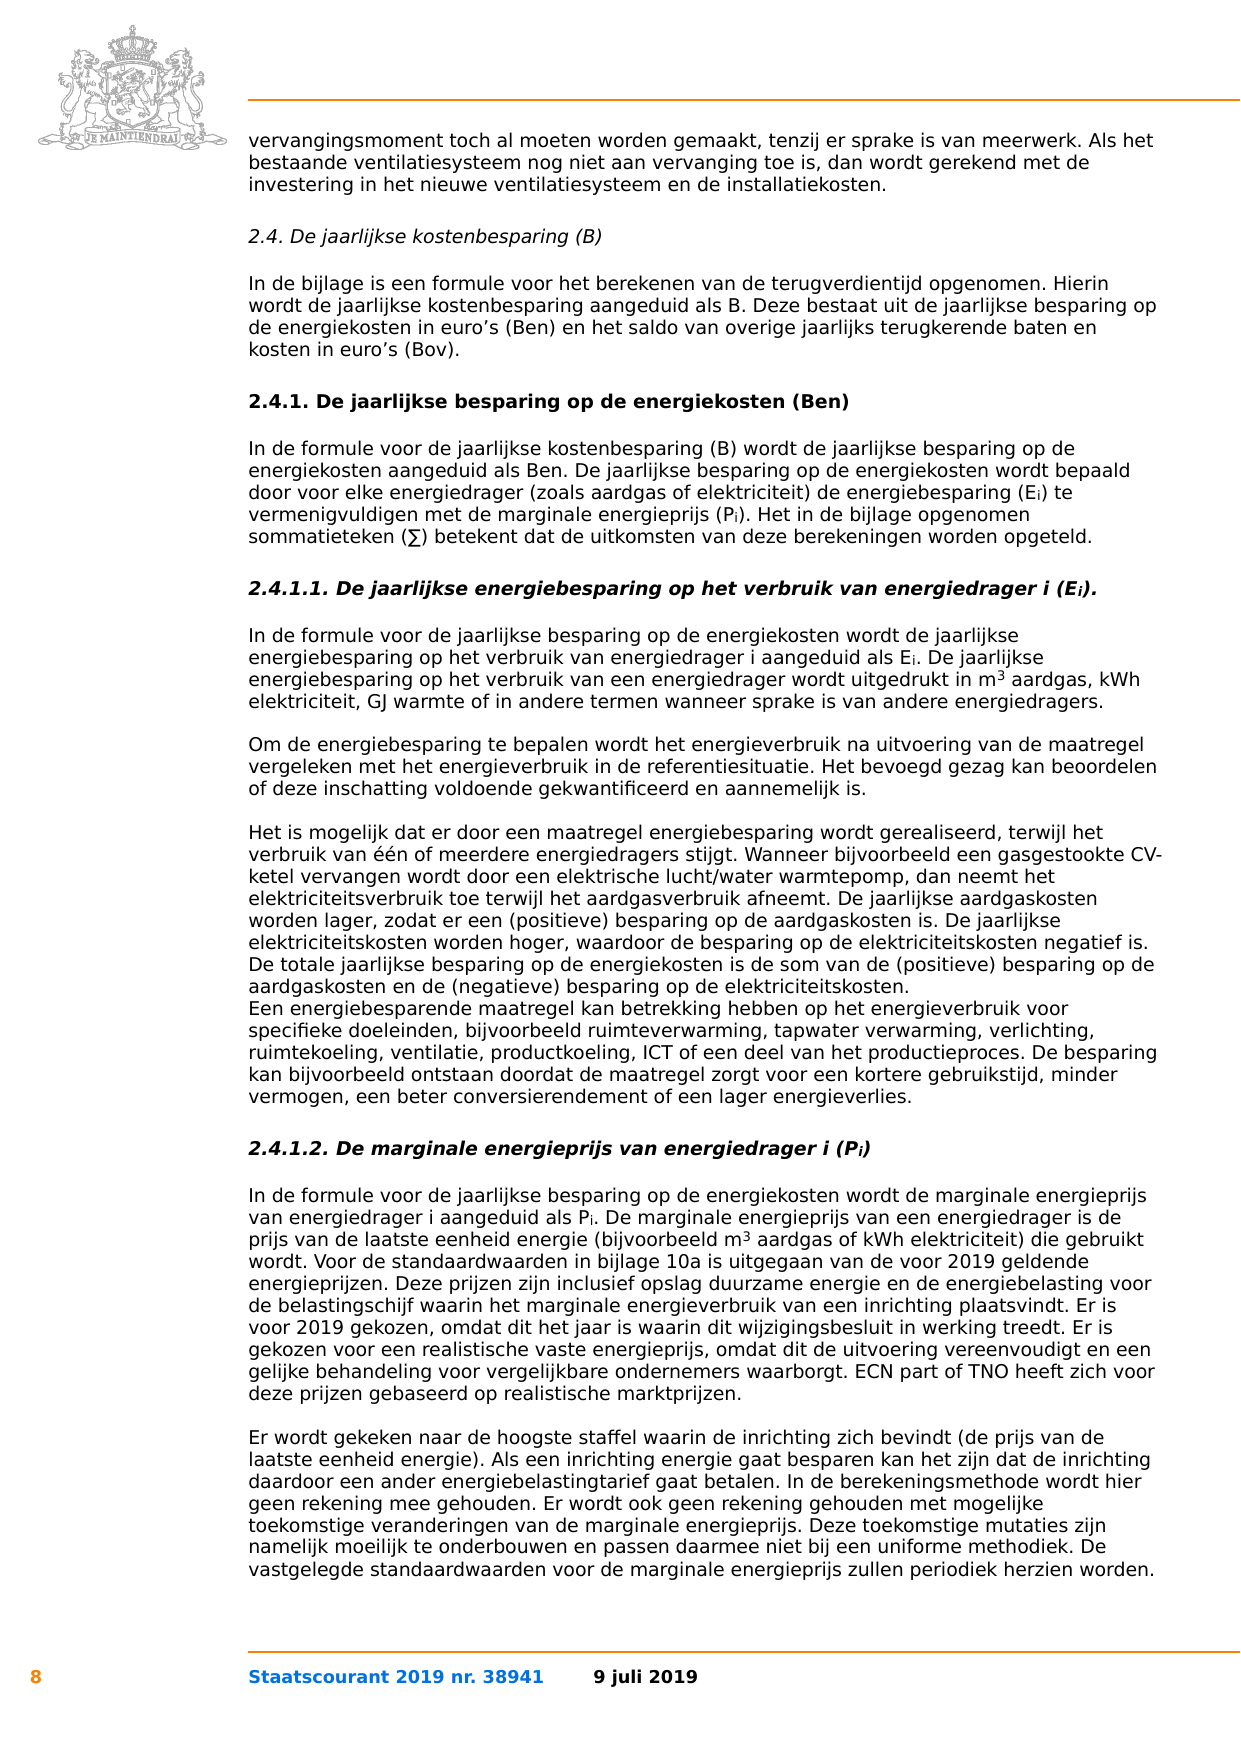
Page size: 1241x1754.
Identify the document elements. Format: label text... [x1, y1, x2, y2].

text vervangingsmoment toch al moeten worden gemaakt, tenzij er sprake is van meerwerk. Als het bestaande ventilatiesysteem nog niet aan vervanging toe is, dan wordt gerekend met de investering in het nieuwe ventilatiesysteem en de installatiekosten. [248, 130, 1163, 196]
subtitle 2.4. De jaarlijkse kostenbesparing (B) [248, 226, 1163, 248]
subtitle 2.4.1.2. De marginale energieprijs van energiedrager i (Pi) [248, 1138, 1163, 1160]
text In de bijlage is een formule voor het berekenen van de terugverdientijd opgenomen. Hierin wordt de jaarlijkse kostenbesparing aangeduid als B. Deze bestaat uit de jaarlijkse besparing op de energiekosten in euro’s (Ben) en het saldo van overige jaarlijks terugkerende baten en kosten in euro’s (Bov). [248, 273, 1163, 361]
text Een energiebesparende maatregel kan betrekking hebben op het energieverbruik voor specifieke doeleinden, bijvoorbeeld ruimteverwarming, tapwater verwarming, verlichting, ruimtekoeling, ventilatie, productkoeling, ICT of een deel van het productieproces. De besparing kan bijvoorbeeld ontstaan doordat de maatregel zorgt voor een kortere gebruikstijd, minder vermogen, een beter conversierendement of een lager energieverlies. [248, 998, 1163, 1108]
text Het is mogelijk dat er door een maatregel energiebesparing wordt gerealiseerd, terwijl het verbruik van één of meerdere energiedragers stijgt. Wanneer bijvoorbeeld een gasgestookte CV-ketel vervangen wordt door een elektrische lucht/water warmtepomp, dan neemt het elektriciteitsverbruik toe terwijl het aardgasverbruik afneemt. De jaarlijkse aardgaskosten worden lager, zodat er een (positieve) besparing op de aardgaskosten is. De jaarlijkse elektriciteitskosten worden hoger, waardoor de besparing op de elektriciteitskosten negatief is. De totale jaarlijkse besparing op de energiekosten is de som van de (positieve) besparing op de aardgaskosten en de (negatieve) besparing op de elektriciteitskosten. [248, 822, 1163, 998]
picture [38, 25, 227, 150]
text In de formule voor de jaarlijkse besparing op de energiekosten wordt de jaarlijkse energiebesparing op het verbruik van energiedrager i aangeduid als Ei. De jaarlijkse energiebesparing op het verbruik van een energiedrager wordt uitgedrukt in m3 aardgas, kWh elektriciteit, GJ warmte of in andere termen wanneer sprake is van andere energiedragers. [248, 624, 1163, 712]
subtitle 2.4.1. De jaarlijkse besparing op de energiekosten (Ben) [248, 391, 1163, 413]
text In de formule voor de jaarlijkse kostenbesparing (B) wordt de jaarlijkse besparing op de energiekosten aangeduid als Ben. De jaarlijkse besparing op de energiekosten wordt bepaald door voor elke energiedrager (zoals aardgas of elektriciteit) de energiebesparing (Ei) te vermenigvuldigen met de marginale energieprijs (Pi). Het in de bijlage opgenomen sommatieteken (∑) betekent dat de uitkomsten van deze berekeningen worden opgeteld. [248, 438, 1163, 548]
text Er wordt gekeken naar de hoogste staffel waarin de inrichting zich bevindt (de prijs van de laatste eenheid energie). Als een inrichting energie gaat besparen kan het zijn dat de inrichting daardoor een ander energiebelastingtarief gaat betalen. In de berekeningsmethode wordt hier geen rekening mee gehouden. Er wordt ook geen rekening gehouden met mogelijke toekomstige veranderingen van de marginale energieprijs. Deze toekomstige mutaties zijn namelijk moeilijk te onderbouwen en passen daarmee niet bij een uniforme methodiek. De vastgelegde standaardwaarden voor de marginale energieprijs zullen periodiek herzien worden. [248, 1427, 1163, 1580]
text Om de energiebesparing te bepalen wordt het energieverbruik na uitvoering van de maatregel vergeleken met het energieverbruik in de referentiesituatie. Het bevoegd gezag kan beoordelen of deze inschatting voldoende gekwantificeerd en aannemelijk is. [248, 734, 1163, 800]
subtitle 2.4.1.1. De jaarlijkse energiebesparing op het verbruik van energiedrager i (Ei). [248, 578, 1163, 599]
text In de formule voor de jaarlijkse besparing op de energiekosten wordt de marginale energieprijs van energiedrager i aangeduid als Pi. De marginale energieprijs van een energiedrager is de prijs van de laatste eenheid energie (bijvoorbeeld m3 aardgas of kWh elektriciteit) die gebruikt wordt. Voor de standaardwaarden in bijlage 10a is uitgegaan van de voor 2019 geldende energieprijzen. Deze prijzen zijn inclusief opslag duurzame energie en de energiebelasting voor de belastingschijf waarin het marginale energieverbruik van een inrichting plaatsvindt. Er is voor 2019 gekozen, omdat dit het jaar is waarin dit wijzigingsbesluit in werking treedt. Er is gekozen voor een realistische vaste energieprijs, omdat dit de uitvoering vereenvoudigt en een gelijke behandeling voor vergelijkbare ondernemers waarborgt. ECN part of TNO heeft zich voor deze prijzen gebaseerd op realistische marktprijzen. [248, 1185, 1163, 1405]
